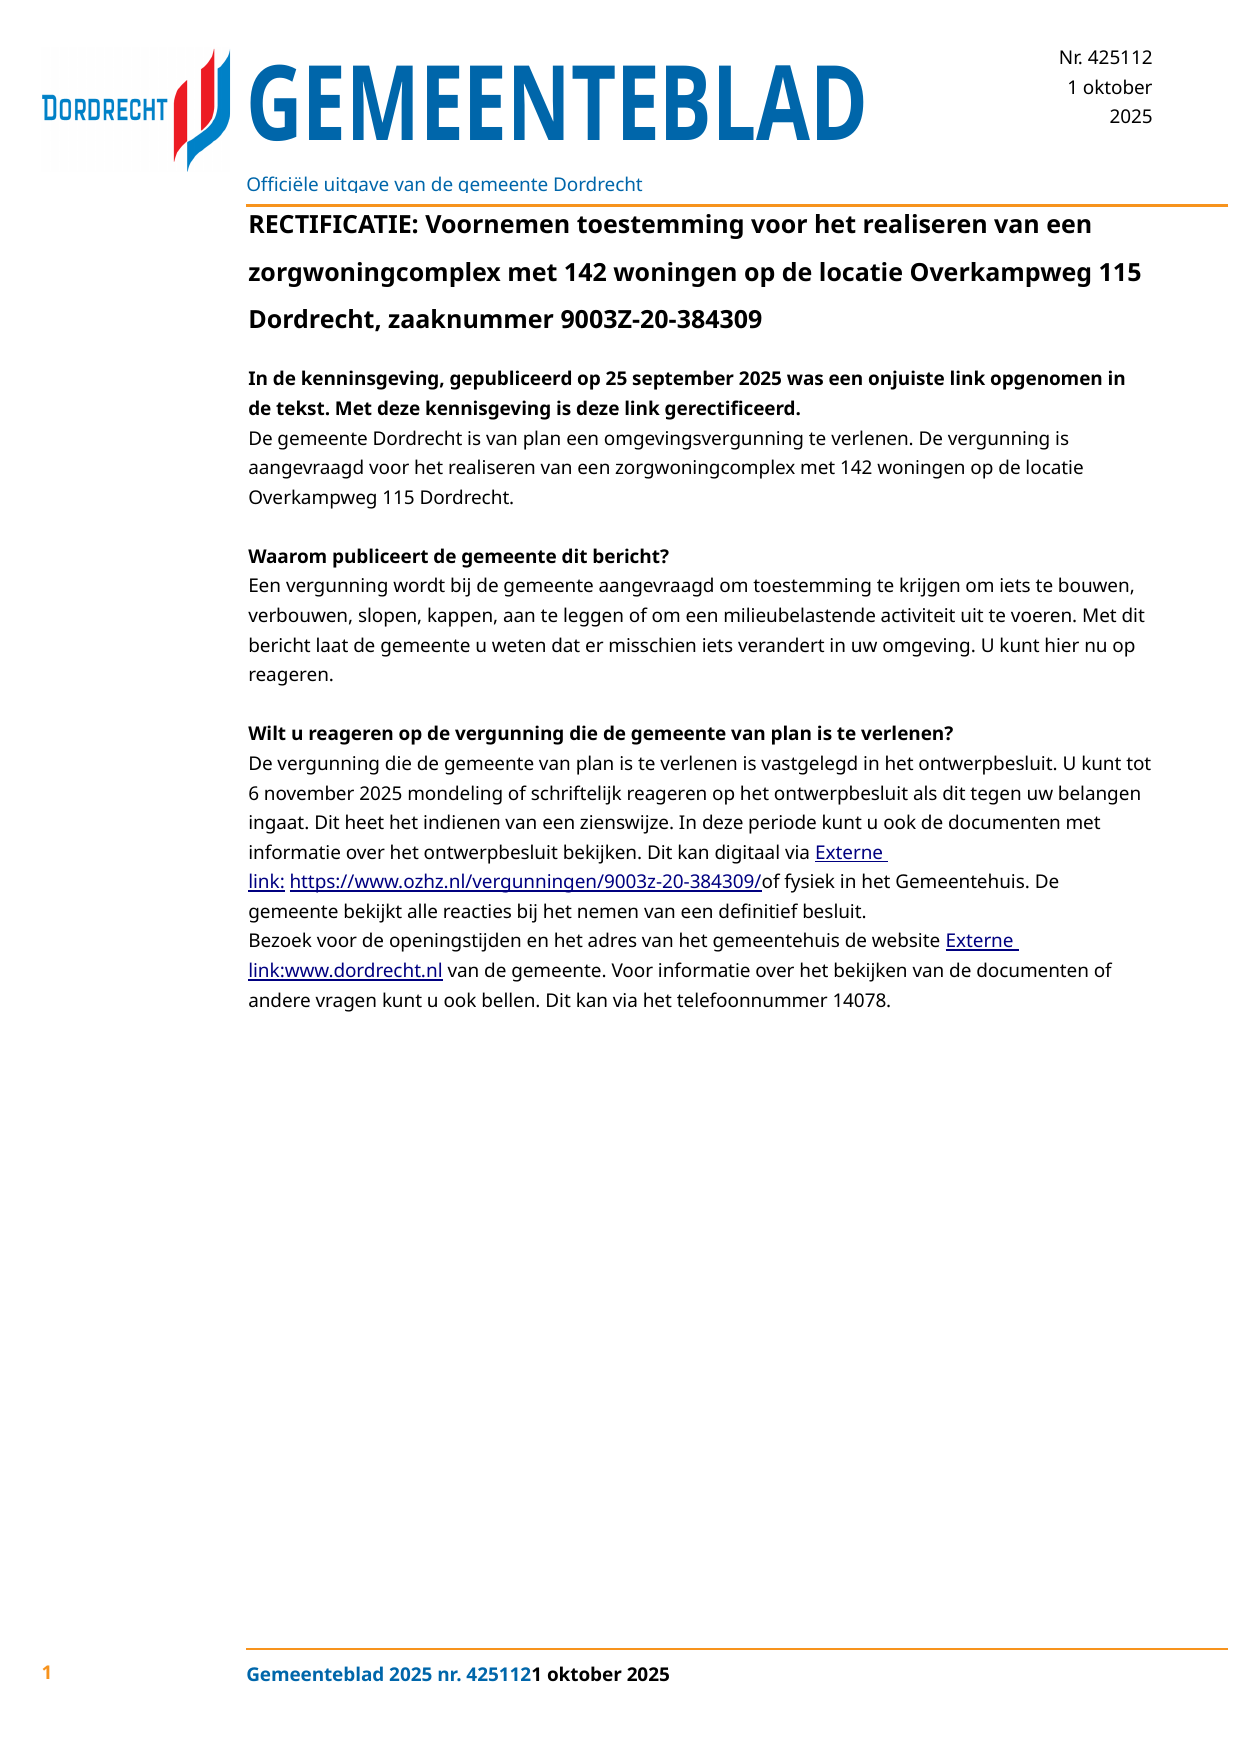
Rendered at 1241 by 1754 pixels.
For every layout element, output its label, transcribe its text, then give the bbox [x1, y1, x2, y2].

text Wilt u reageren op de vergunning die de gemeente van plan is te verlenen? [248, 721, 1152, 746]
text Bezoek voor de openingstijden en het adres van het gemeentehuis de website Externe link:www.dordrecht.nl van de gemeente. Voor informatie over het bekijken van de documenten of andere vragen kunt u ook bellen. Dit kan via het telefoonnummer 14078. [248, 928, 1152, 1012]
text RECTIFICATIE: Voornemen toestemming voor het realiseren van een zorgwoningcomplex met 142 woningen op de locatie Overkampweg 115 Dordrecht, zaaknummer 9003Z-20-384309 [248, 207, 1152, 336]
text Waarom publiceert de gemeente dit bericht? [248, 543, 1152, 569]
text Een vergunning wordt bij de gemeente aangevraagd om toestemming te krijgen om iets te bouwen, verbouwen, slopen, kappen, aan te leggen of om een milieubelastende activiteit uit te voeren. Met dit bericht laat de gemeente u weten dat er misschien iets verandert in uw omgeving. U kunt hier nu op reageren. [248, 573, 1152, 687]
text In de kenninsgeving, gepubliceerd op 25 september 2025 was een onjuiste link opgenomen in de tekst. Met deze kennisgeving is deze link gerectificeerd. [248, 366, 1152, 421]
text De gemeente Dordrecht is van plan een omgevingsvergunning te verlenen. De vergunning is aangevraagd voor het realiseren van een zorgwoningcomplex met 142 woningen op de locatie Overkampweg 115 Dordrecht. [248, 425, 1152, 509]
text De vergunning die de gemeente van plan is te verlenen is vastgelegd in het ontwerpbesluit. U kunt tot 6 november 2025 mondeling of schriftelijk reageren op het ontwerpbesluit als dit tegen uw belangen ingaat. Dit heet het indienen van een zienswijze. In deze periode kunt u ook de documenten met informatie over het ontwerpbesluit bekijken. Dit kan digitaal via Externe link: https://www.ozhz.nl/vergunningen/9003z-20-384309/of fysiek in het Gemeentehuis. De gemeente bekijkt alle reacties bij het nemen van een definitief besluit. [248, 750, 1152, 924]
picture [41, 47, 231, 172]
